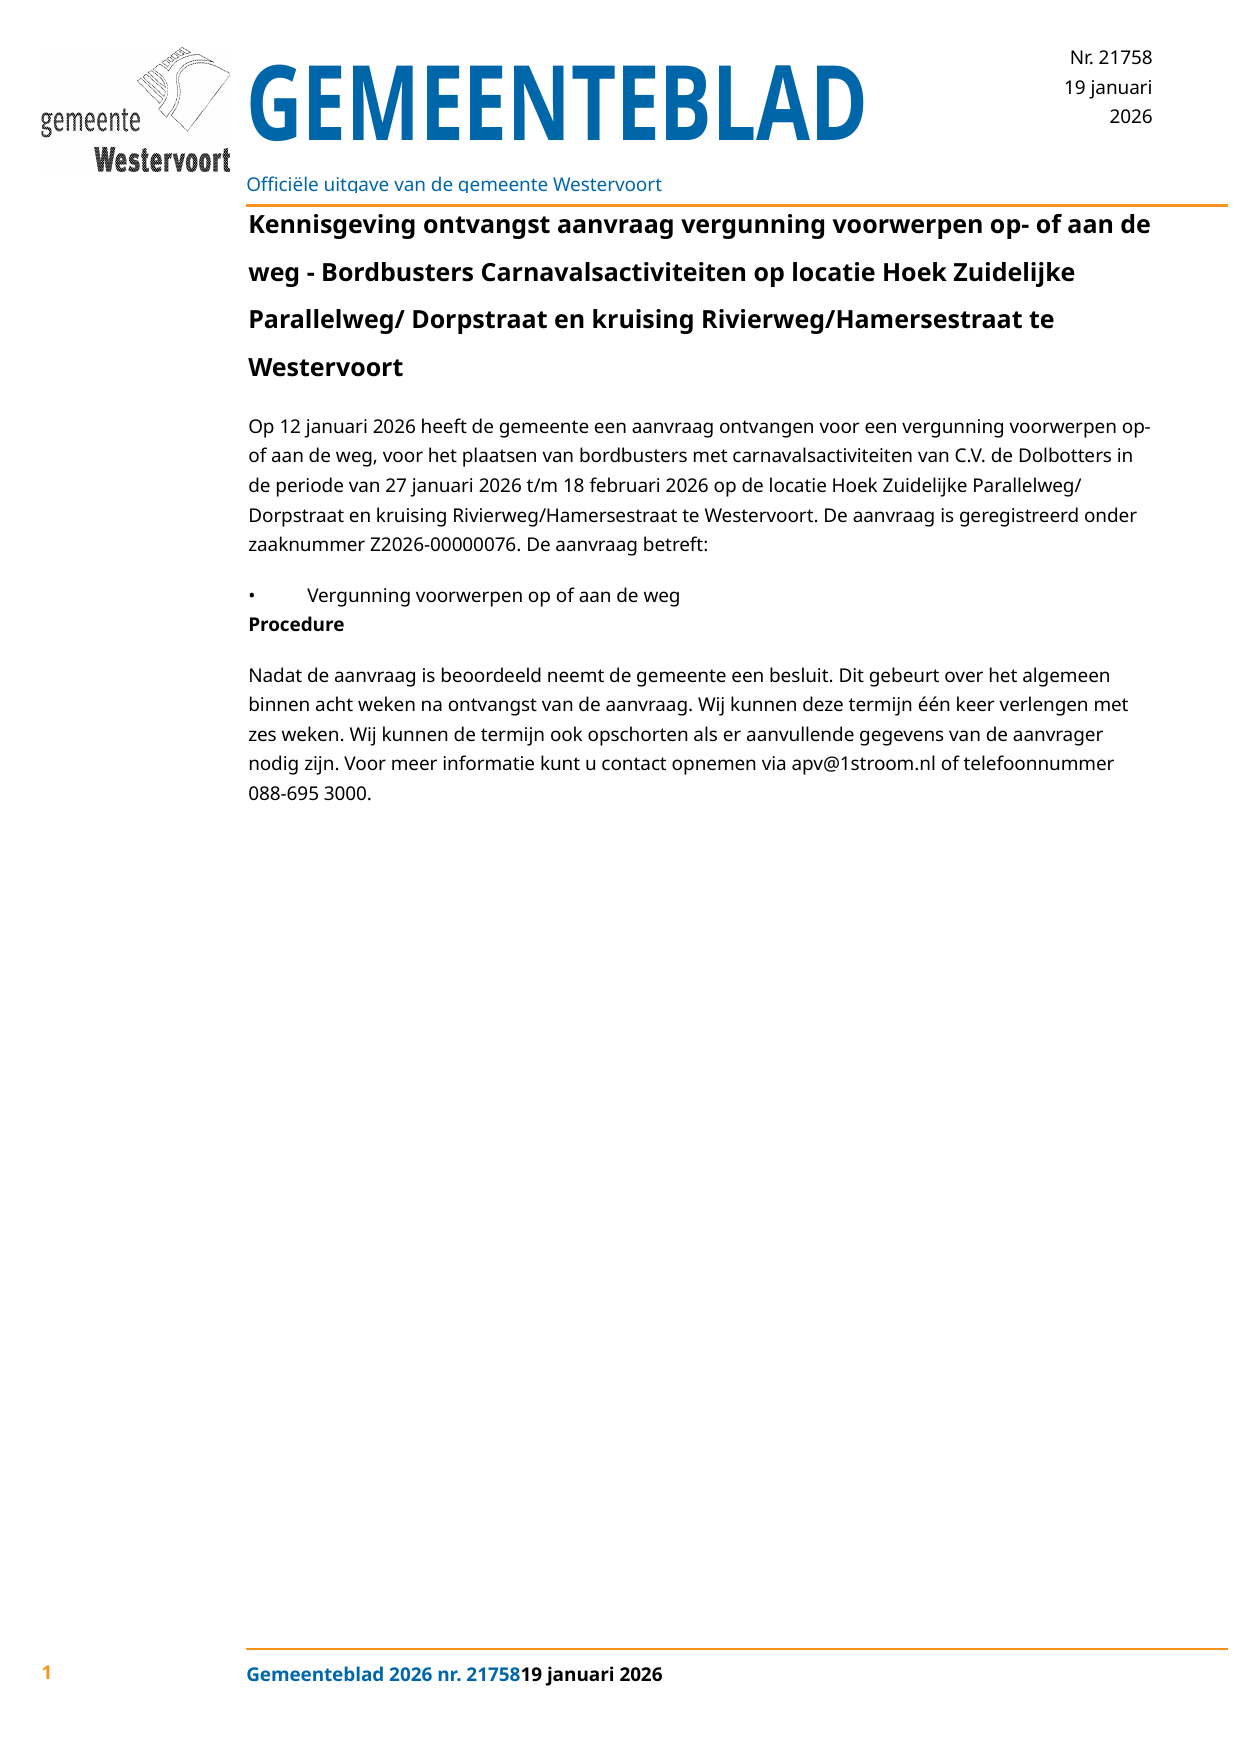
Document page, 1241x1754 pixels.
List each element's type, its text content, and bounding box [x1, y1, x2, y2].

picture [41, 47, 231, 172]
text Procedure [248, 611, 1152, 637]
text Op 12 januari 2026 heeft de gemeente een aanvraag ontvangen voor een vergunning voorwerpen op- of aan de weg, voor het plaatsen van bordbusters met carnavalsactiviteiten van C.V. de Dolbotters in de periode van 27 januari 2026 t/m 18 februari 2026 op de locatie Hoek Zuidelijke Parallelweg/ Dorpstraat en kruising Rivierweg/Hamersestraat te Westervoort. De aanvraag is geregistreerd onder zaaknummer Z2026-00000076. De aanvraag betreft: [248, 413, 1152, 557]
text Kennisgeving ontvangst aanvraag vergunning voorwerpen op- of aan de weg - Bordbusters Carnavalsactiviteiten op locatie Hoek Zuidelijke Parallelweg/ Dorpstraat en kruising Rivierweg/Hamersestraat te Westervoort [248, 207, 1152, 384]
text Nadat de aanvraag is beoordeeld neemt de gemeente een besluit. Dit gebeurt over het algemeen binnen acht weken na ontvangst van de aanvraag. Wij kunnen deze termijn één keer verlengen met zes weken. Wij kunnen de termijn ook opschorten als er aanvullende gegevens van de aanvrager nodig zijn. Voor meer informatie kunt u contact opnemen via apv@1stroom.nl of telefoonnummer 088-695 3000. [248, 662, 1152, 806]
list Vergunning voorwerpen op of aan de weg [248, 582, 1152, 608]
